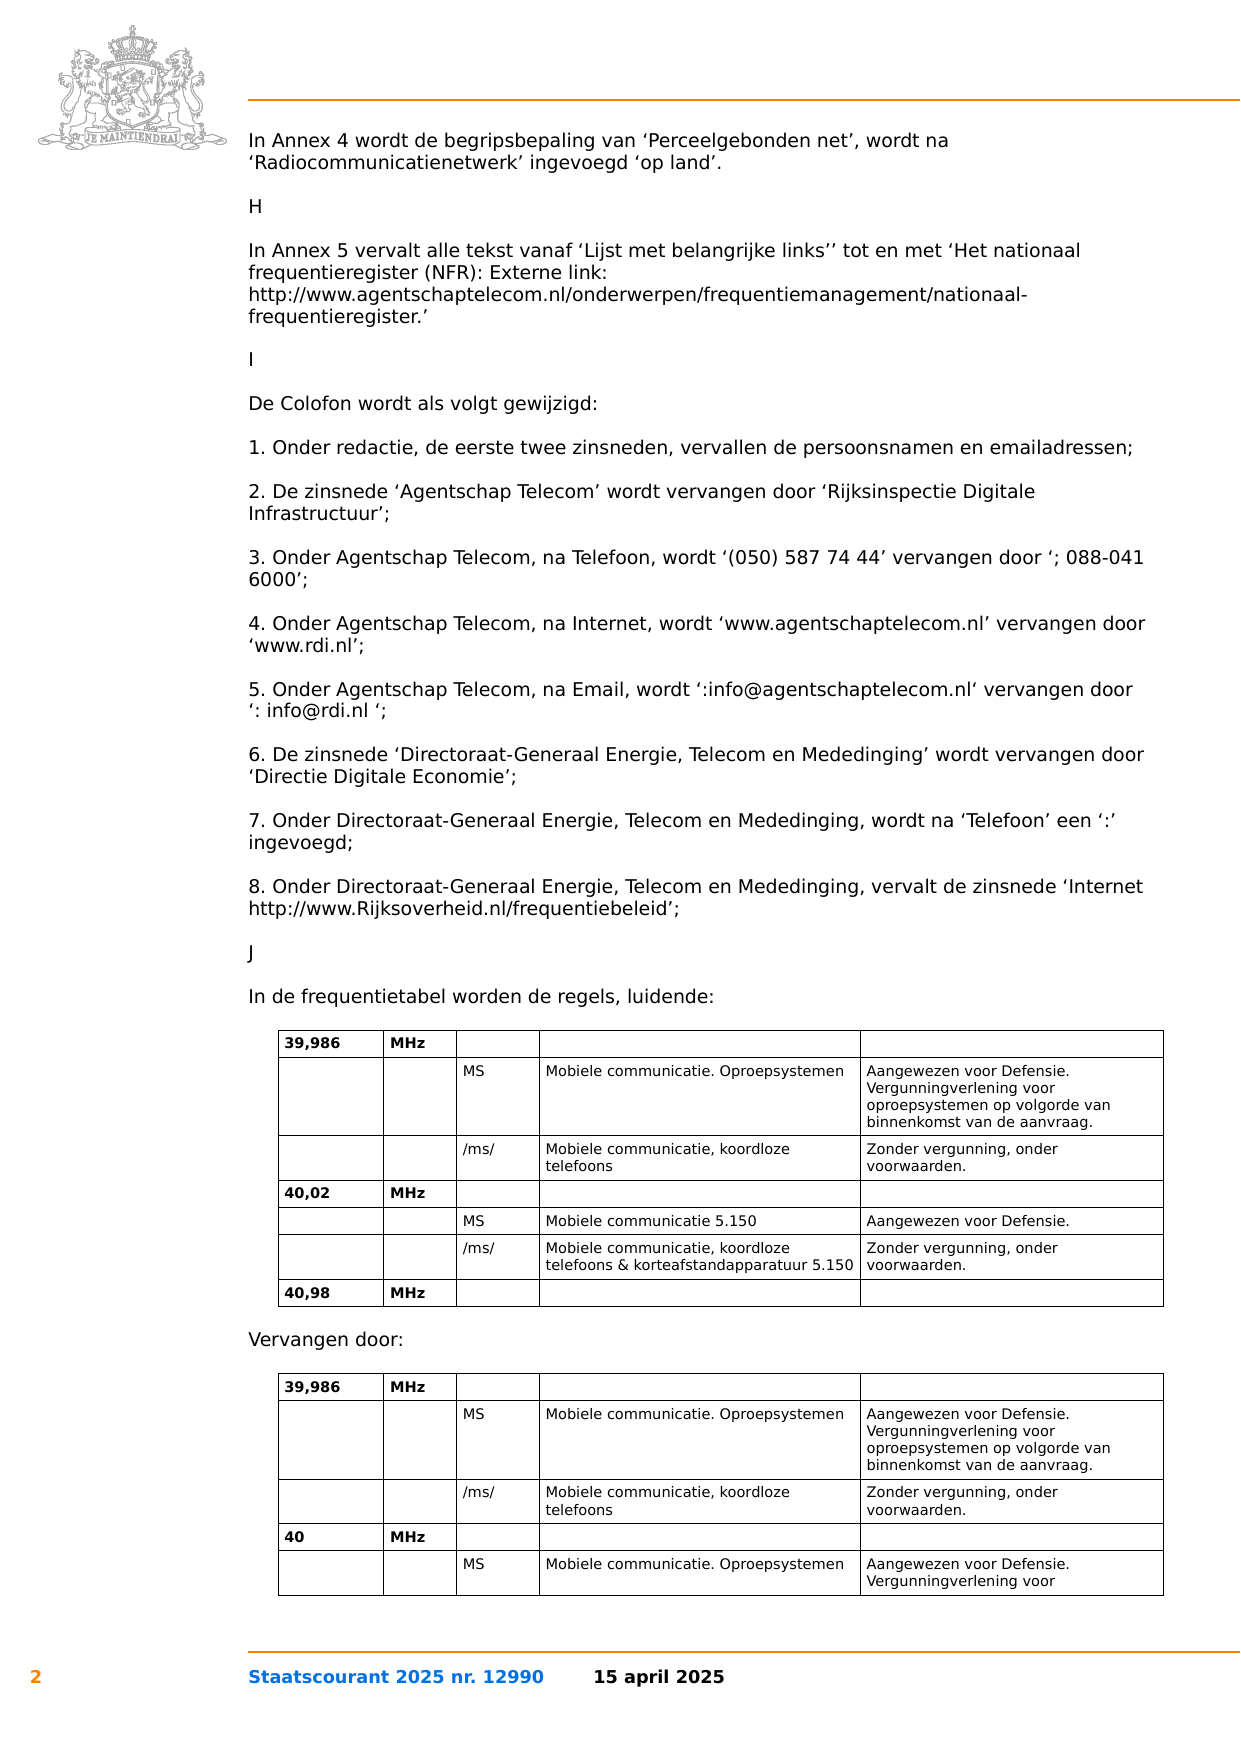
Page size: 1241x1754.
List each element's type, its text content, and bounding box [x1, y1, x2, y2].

text J [248, 942, 1163, 964]
picture [38, 25, 227, 150]
table_header 39,986 [279, 1031, 383, 1057]
table_cell [384, 1401, 456, 1479]
table_cell [457, 1181, 539, 1207]
table_header 39,986 [279, 1374, 383, 1400]
table_cell Aangewezen voor Defensie. [861, 1208, 1163, 1234]
table_cell [384, 1551, 456, 1595]
table_cell Aangewezen voor Defensie. Vergunningverlening voor [861, 1551, 1163, 1595]
table_cell MS [457, 1058, 539, 1135]
table_cell [279, 1401, 383, 1479]
table_cell 40,98 [279, 1280, 383, 1306]
table_cell 40 [279, 1524, 383, 1550]
table_cell [384, 1058, 456, 1135]
text 5. Onder Agentschap Telecom, na Email, wordt ‘:info@agentschaptelecom.nl‘ vervangen door ‘: info@rdi.nl ‘; [248, 678, 1163, 722]
text Vervangen door: [248, 1329, 1163, 1351]
table_header MHz [384, 1374, 456, 1400]
table_cell MS [457, 1208, 539, 1234]
table_header [457, 1031, 539, 1057]
table_header [861, 1031, 1163, 1057]
table_cell [861, 1280, 1163, 1306]
text De Colofon wordt als volgt gewijzigd: [248, 393, 1163, 415]
table_cell [540, 1181, 860, 1207]
table_cell Mobiele communicatie 5.150 [540, 1208, 860, 1234]
table_cell [384, 1208, 456, 1234]
table_cell [540, 1524, 860, 1550]
table_cell /ms/ [457, 1480, 539, 1523]
table_header [457, 1374, 539, 1400]
table_cell MHz [384, 1280, 456, 1306]
text I [248, 349, 1163, 371]
table_cell [384, 1136, 456, 1179]
table_header [861, 1374, 1163, 1400]
table_cell Aangewezen voor Defensie. Vergunningverlening voor oproepsystemen op volgorde van binnenkomst van de aanvraag. [861, 1401, 1163, 1479]
table_cell Zonder vergunning, onder voorwaarden. [861, 1235, 1163, 1279]
text In de frequentietabel worden de regels, luidende: [248, 986, 1163, 1008]
text 1. Onder redactie, de eerste twee zinsneden, vervallen de persoonsnamen en emailadressen; [248, 437, 1163, 459]
table_cell [861, 1524, 1163, 1550]
text 4. Onder Agentschap Telecom, na Internet, wordt ‘www.agentschaptelecom.nl’ vervangen door ‘www.rdi.nl’; [248, 613, 1163, 657]
table_cell 40,02 [279, 1181, 383, 1207]
table_cell [457, 1524, 539, 1550]
table_cell [384, 1480, 456, 1523]
table_cell Mobiele communicatie, koordloze telefoons [540, 1136, 860, 1179]
table_cell /ms/ [457, 1235, 539, 1279]
table_cell [279, 1551, 383, 1595]
text 3. Onder Agentschap Telecom, na Telefoon, wordt ‘(050) 587 74 44’ vervangen door ‘; 088-041 6000’; [248, 547, 1163, 591]
text H [248, 196, 1163, 218]
table_cell Mobiele communicatie. Oproepsystemen [540, 1058, 860, 1135]
table_cell Mobiele communicatie, koordloze telefoons & korteafstandapparatuur 5.150 [540, 1235, 860, 1279]
table_header [540, 1031, 860, 1057]
table_cell Aangewezen voor Defensie. Vergunningverlening voor oproepsystemen op volgorde van binnenkomst van de aanvraag. [861, 1058, 1163, 1135]
table_cell Zonder vergunning, onder voorwaarden. [861, 1480, 1163, 1523]
table_cell [279, 1208, 383, 1234]
table_cell MS [457, 1401, 539, 1479]
table_cell Zonder vergunning, onder voorwaarden. [861, 1136, 1163, 1179]
table_cell Mobiele communicatie. Oproepsystemen [540, 1401, 860, 1479]
table_cell [384, 1235, 456, 1279]
table_cell Mobiele communicatie, koordloze telefoons [540, 1480, 860, 1523]
table_cell MHz [384, 1181, 456, 1207]
text In Annex 5 vervalt alle tekst vanaf ‘Lijst met belangrijke links’’ tot en met ‘Het nationaal frequentieregister (NFR): Externe link: http://www.agentschaptelecom.nl/onderwerpen/frequentiemanagement/nationaal-frequentieregister.’ [248, 239, 1163, 327]
text 7. Onder Directoraat-Generaal Energie, Telecom en Mededinging, wordt na ‘Telefoon’ een ‘:’ ingevoegd; [248, 810, 1163, 854]
table_cell [540, 1280, 860, 1306]
text 6. De zinsnede ‘Directoraat-Generaal Energie, Telecom en Mededinging’ wordt vervangen door ‘Directie Digitale Economie’; [248, 744, 1163, 788]
text 2. De zinsnede ‘Agentschap Telecom’ wordt vervangen door ‘Rijksinspectie Digitale Infrastructuur’; [248, 481, 1163, 525]
table_cell MHz [384, 1524, 456, 1550]
table_cell [457, 1280, 539, 1306]
text In Annex 4 wordt de begripsbepaling van ‘Perceelgebonden net’, wordt na ‘Radiocommunicatienetwerk’ ingevoegd ‘op land’. [248, 130, 1163, 174]
table_header [540, 1374, 860, 1400]
table_cell [279, 1058, 383, 1135]
table_cell Mobiele communicatie. Oproepsystemen [540, 1551, 860, 1595]
table_cell [279, 1235, 383, 1279]
text 8. Onder Directoraat-Generaal Energie, Telecom en Mededinging, vervalt de zinsnede ‘Internet http://www.Rijksoverheid.nl/frequentiebeleid’; [248, 876, 1163, 920]
table_cell [861, 1181, 1163, 1207]
table_cell MS [457, 1551, 539, 1595]
table_header MHz [384, 1031, 456, 1057]
table_cell /ms/ [457, 1136, 539, 1179]
table_cell [279, 1136, 383, 1179]
table_cell [279, 1480, 383, 1523]
